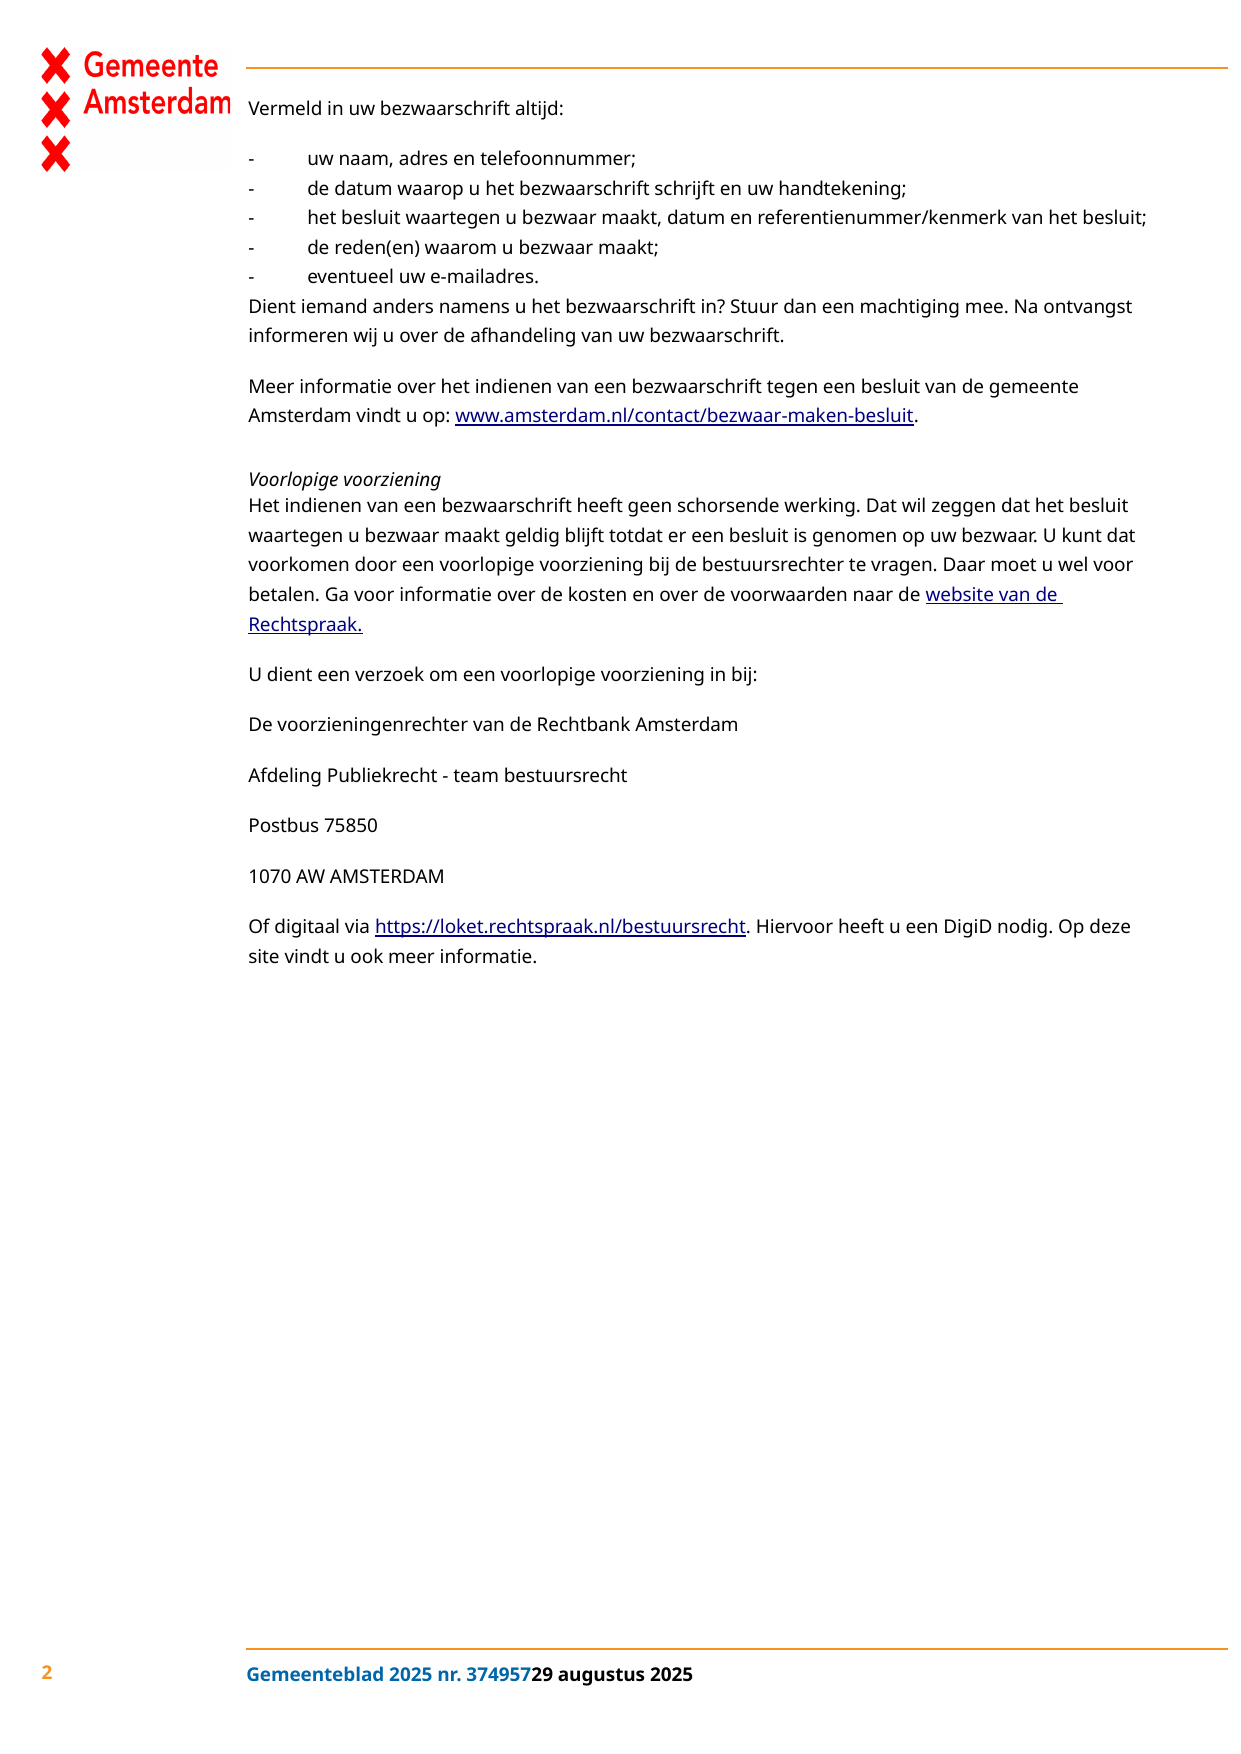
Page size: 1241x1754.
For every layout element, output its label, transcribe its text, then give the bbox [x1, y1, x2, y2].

list het besluit waartegen u bezwaar maakt, datum en referentienummer/kenmerk van het besluit; [248, 204, 1152, 230]
text Postbus 75850 [248, 812, 1152, 838]
text De voorzieningenrechter van de Rechtbank Amsterdam [248, 712, 1152, 737]
text Voorlopige voorziening [248, 467, 1152, 492]
text U dient een verzoek om een voorlopige voorziening in bij: [248, 661, 1152, 687]
text Meer informatie over het indienen van een bezwaarschrift tegen een besluit van de gemeente Amsterdam vindt u op: www.amsterdam.nl/contact/bezwaar-maken-besluit. [248, 373, 1152, 428]
list de datum waarop u het bezwaarschrift schrijft en uw handtekening; [248, 175, 1152, 201]
text Of digitaal via https://loket.rechtspraak.nl/bestuursrecht. Hiervoor heeft u een DigiD nodig. Op deze site vindt u ook meer informatie. [248, 913, 1152, 968]
list de reden(en) waarom u bezwaar maakt; [248, 234, 1152, 260]
text Afdeling Publiekrecht - team bestuursrecht [248, 762, 1152, 788]
list uw naam, adres en telefoonnummer; [248, 145, 1152, 171]
text 1070 AW AMSTERDAM [248, 863, 1152, 888]
text Het indienen van een bezwaarschrift heeft geen schorsende werking. Dat wil zeggen dat het besluit waartegen u bezwaar maakt geldig blijft totdat er een besluit is genomen op uw bezwaar. U kunt dat voorkomen door een voorlopige voorziening bij de bestuursrechter te vragen. Daar moet u wel voor betalen. Ga voor informatie over de kosten en over de voorwaarden naar de website van de Rechtspraak. [248, 492, 1152, 636]
picture [41, 47, 231, 172]
list eventueel uw e-mailadres. [248, 263, 1152, 289]
text Vermeld in uw bezwaarschrift altijd: [248, 95, 1152, 121]
text Dient iemand anders namens u het bezwaarschrift in? Stuur dan een machtiging mee. Na ontvangst informeren wij u over de afhandeling van uw bezwaarschrift. [248, 293, 1152, 348]
